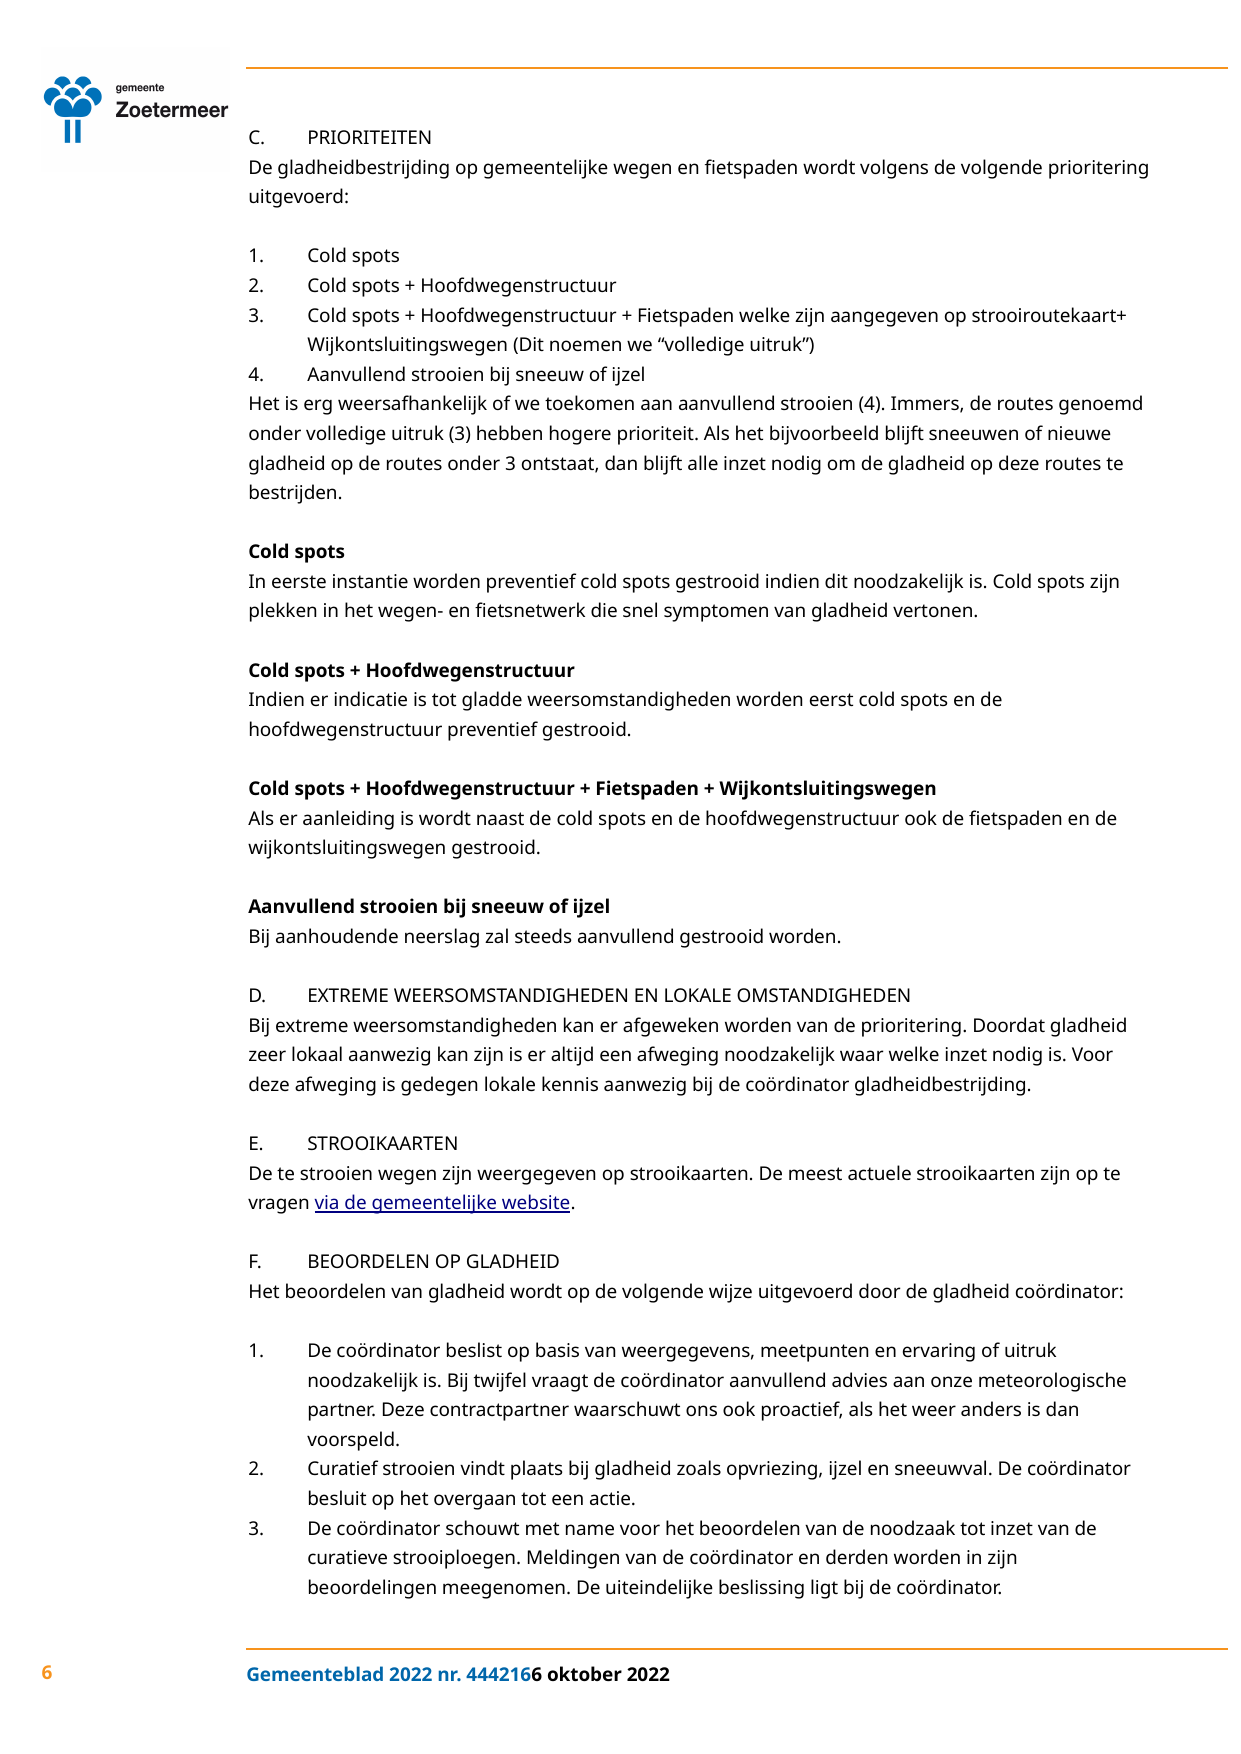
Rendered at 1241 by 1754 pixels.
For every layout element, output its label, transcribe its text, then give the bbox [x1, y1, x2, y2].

list Cold spots [248, 243, 1152, 268]
text Het is erg weersafhankelijk of we toekomen aan aanvullend strooien (4). Immers, de routes genoemd onder volledige uitruk (3) hebben hogere prioriteit. Als het bijvoorbeeld blijft sneeuwen of nieuwe gladheid op de routes onder 3 ontstaat, dan blijft alle inzet nodig om de gladheid op deze routes te bestrijden. [248, 391, 1152, 505]
list PRIORITEITEN [248, 124, 1152, 150]
list EXTREME WEERSOMSTANDIGHEDEN EN LOKALE OMSTANDIGHEDEN [248, 982, 1152, 1008]
list De coördinator beslist op basis van weergegevens, meetpunten en ervaring of uitruk noodzakelijk is. Bij twijfel vraagt de coördinator aanvullend advies aan onze meteorologische partner. Deze contractpartner waarschuwt ons ook proactief, als het weer anders is dan voorspeld. [248, 1337, 1152, 1452]
list STROOIKAARTEN [248, 1130, 1152, 1156]
list Cold spots + Hoofdwegenstructuur + Fietspaden welke zijn aangegeven op strooiroutekaart+ Wijkontsluitingswegen (Dit noemen we “volledige uitruk”) [248, 302, 1152, 357]
list BEOORDELEN OP GLADHEID [248, 1248, 1152, 1274]
list Curatief strooien vindt plaats bij gladheid zoals opvriezing, ijzel en sneeuwval. De coördinator besluit op het overgaan tot een actie. [248, 1456, 1152, 1511]
text Indien er indicatie is tot gladde weersomstandigheden worden eerst cold spots en de hoofdwegenstructuur preventief gestrooid. [248, 686, 1152, 742]
text Cold spots [248, 538, 1152, 564]
text Bij aanhoudende neerslag zal steeds aanvullend gestrooid worden. [248, 923, 1152, 949]
list Cold spots + Hoofdwegenstructuur [248, 272, 1152, 298]
text In eerste instantie worden preventief cold spots gestrooid indien dit noodzakelijk is. Cold spots zijn plekken in het wegen- en fietsnetwerk die snel symptomen van gladheid vertonen. [248, 568, 1152, 623]
text Cold spots + Hoofdwegenstructuur + Fietspaden + Wijkontsluitingswegen [248, 775, 1152, 801]
text Het beoordelen van gladheid wordt op de volgende wijze uitgevoerd door de gladheid coördinator: [248, 1278, 1152, 1304]
list Aanvullend strooien bij sneeuw of ijzel [248, 361, 1152, 387]
text Aanvullend strooien bij sneeuw of ijzel [248, 893, 1152, 919]
text Cold spots + Hoofdwegenstructuur [248, 657, 1152, 683]
text De gladheidbestrijding op gemeentelijke wegen en fietspaden wordt volgens de volgende prioritering uitgevoerd: [248, 154, 1152, 209]
text Als er aanleiding is wordt naast de cold spots en de hoofdwegenstructuur ook de fietspaden en de wijkontsluitingswegen gestrooid. [248, 805, 1152, 860]
list De coördinator schouwt met name voor het beoordelen van de noodzaak tot inzet van de curatieve strooiploegen. Meldingen van de coördinator en derden worden in zijn beoordelingen meegenomen. De uiteindelijke beslissing ligt bij de coördinator. [248, 1515, 1152, 1600]
picture [41, 47, 231, 172]
text De te strooien wegen zijn weergegeven op strooikaarten. De meest actuele strooikaarten zijn op te vragen via de gemeentelijke website. [248, 1160, 1152, 1215]
text Bij extreme weersomstandigheden kan er afgeweken worden van de prioritering. Doordat gladheid zeer lokaal aanwezig kan zijn is er altijd een afweging noodzakelijk waar welke inzet nodig is. Voor deze afweging is gedegen lokale kennis aanwezig bij de coördinator gladheidbestrijding. [248, 1012, 1152, 1097]
